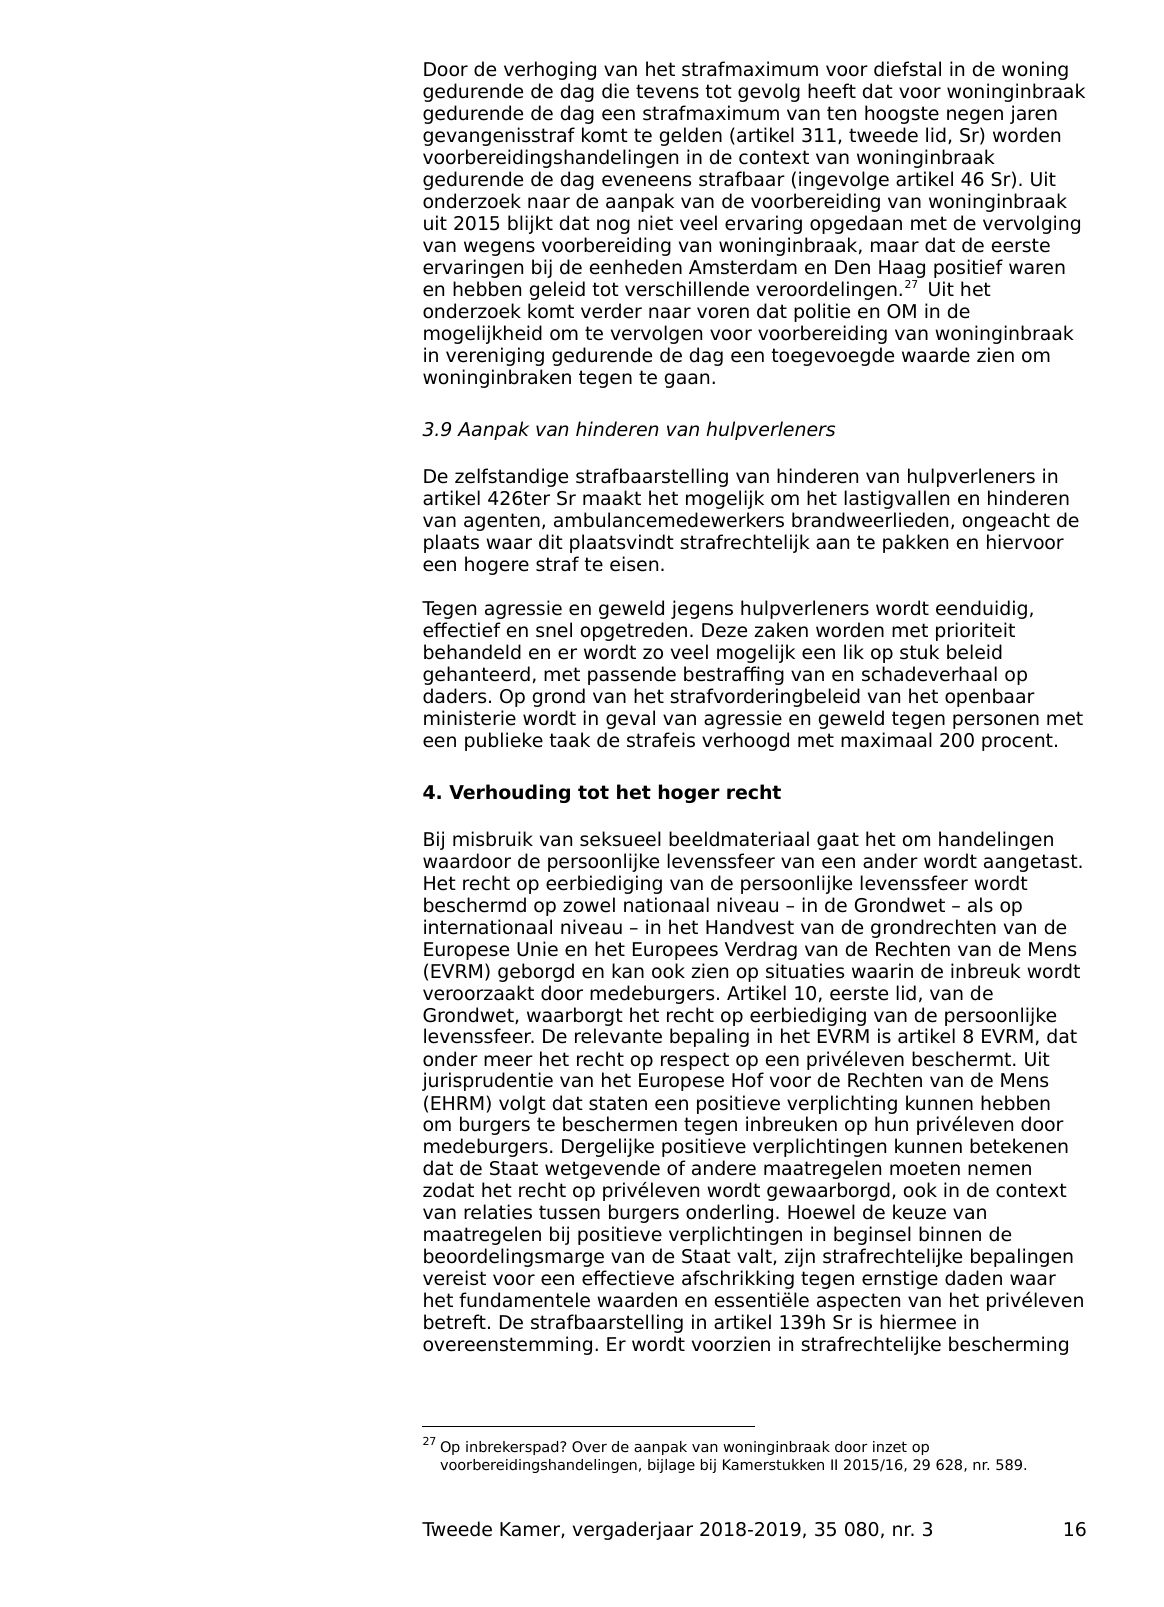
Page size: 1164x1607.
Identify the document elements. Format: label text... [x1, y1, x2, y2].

text Bij misbruik van seksueel beeldmateriaal gaat het om handelingen waardoor de persoonlijke levenssfeer van een ander wordt aangetast. Het recht op eerbiediging van de persoonlijke levenssfeer wordt beschermd op zowel nationaal niveau – in de Grondwet – als op internationaal niveau – in het Handvest van de grondrechten van de Europese Unie en het Europees Verdrag van de Rechten van de Mens (EVRM) geborgd en kan ook zien op situaties waarin de inbreuk wordt veroorzaakt door medeburgers. Artikel 10, eerste lid, van de Grondwet, waarborgt het recht op eerbiediging van de persoonlijke levenssfeer. De relevante bepaling in het EVRM is artikel 8 EVRM, dat onder meer het recht op respect op een privéleven beschermt. Uit jurisprudentie van het Europese Hof voor de Rechten van de Mens (EHRM) volgt dat staten een positieve verplichting kunnen hebben om burgers te beschermen tegen inbreuken op hun privéleven door medeburgers. Dergelijke positieve verplichtingen kunnen betekenen dat de Staat wetgevende of andere maatregelen moeten nemen zodat het recht op privéleven wordt gewaarborgd, ook in de context van relaties tussen burgers onderling. Hoewel de keuze van maatregelen bij positieve verplichtingen in beginsel binnen de beoordelingsmarge van de Staat valt, zijn strafrechtelijke bepalingen vereist voor een effectieve afschrikking tegen ernstige daden waar het fundamentele waarden en essentiële aspecten van het privéleven betreft. De strafbaarstelling in artikel 139h Sr is hiermee in overeenstemming. Er wordt voorzien in strafrechtelijke bescherming [422, 829, 1087, 1356]
subtitle 4. Verhouding tot het hoger recht [422, 782, 1087, 804]
text Tegen agressie en geweld jegens hulpverleners wordt eenduidig, effectief en snel opgetreden. Deze zaken worden met prioriteit behandeld en er wordt zo veel mogelijk een lik op stuk beleid gehanteerd, met passende bestraffing van en schadeverhaal op daders. Op grond van het strafvorderingbeleid van het openbaar ministerie wordt in geval van agressie en geweld tegen personen met een publieke taak de strafeis verhoogd met maximaal 200 procent. [422, 598, 1087, 752]
text De zelfstandige strafbaarstelling van hinderen van hulpverleners in artikel 426ter Sr maakt het mogelijk om het lastigvallen en hinderen van agenten, ambulancemedewerkers brandweerlieden, ongeacht de plaats waar dit plaatsvindt strafrechtelijk aan te pakken en hiervoor een hogere straf te eisen. [422, 466, 1087, 576]
subtitle 3.9 Aanpak van hinderen van hulpverleners [422, 419, 1087, 441]
text Door de verhoging van het strafmaximum voor diefstal in de woning gedurende de dag die tevens tot gevolg heeft dat voor woninginbraak gedurende de dag een strafmaximum van ten hoogste negen jaren gevangenisstraf komt te gelden (artikel 311, tweede lid, Sr) worden voorbereidingshandelingen in de context van woninginbraak gedurende de dag eveneens strafbaar (ingevolge artikel 46 Sr). Uit onderzoek naar de aanpak van de voorbereiding van woninginbraak uit 2015 blijkt dat nog niet veel ervaring opgedaan met de vervolging van wegens voorbereiding van woninginbraak, maar dat de eerste ervaringen bij de eenheden Amsterdam en Den Haag positief waren en hebben geleid tot verschillende veroordelingen. Uit het onderzoek komt verder naar voren dat politie en OM in de mogelijkheid om te vervolgen voor voorbereiding van woninginbraak in vereniging gedurende de dag een toegevoegde waarde zien om woninginbraken tegen te gaan. [422, 59, 1087, 389]
text Op inbrekerspad? Over de aanpak van woninginbraak door inzet op voorbereidingshandelingen, bijlage bij Kamerstukken II 2015/16, 29 628, nr. 589. [422, 1435, 1087, 1474]
